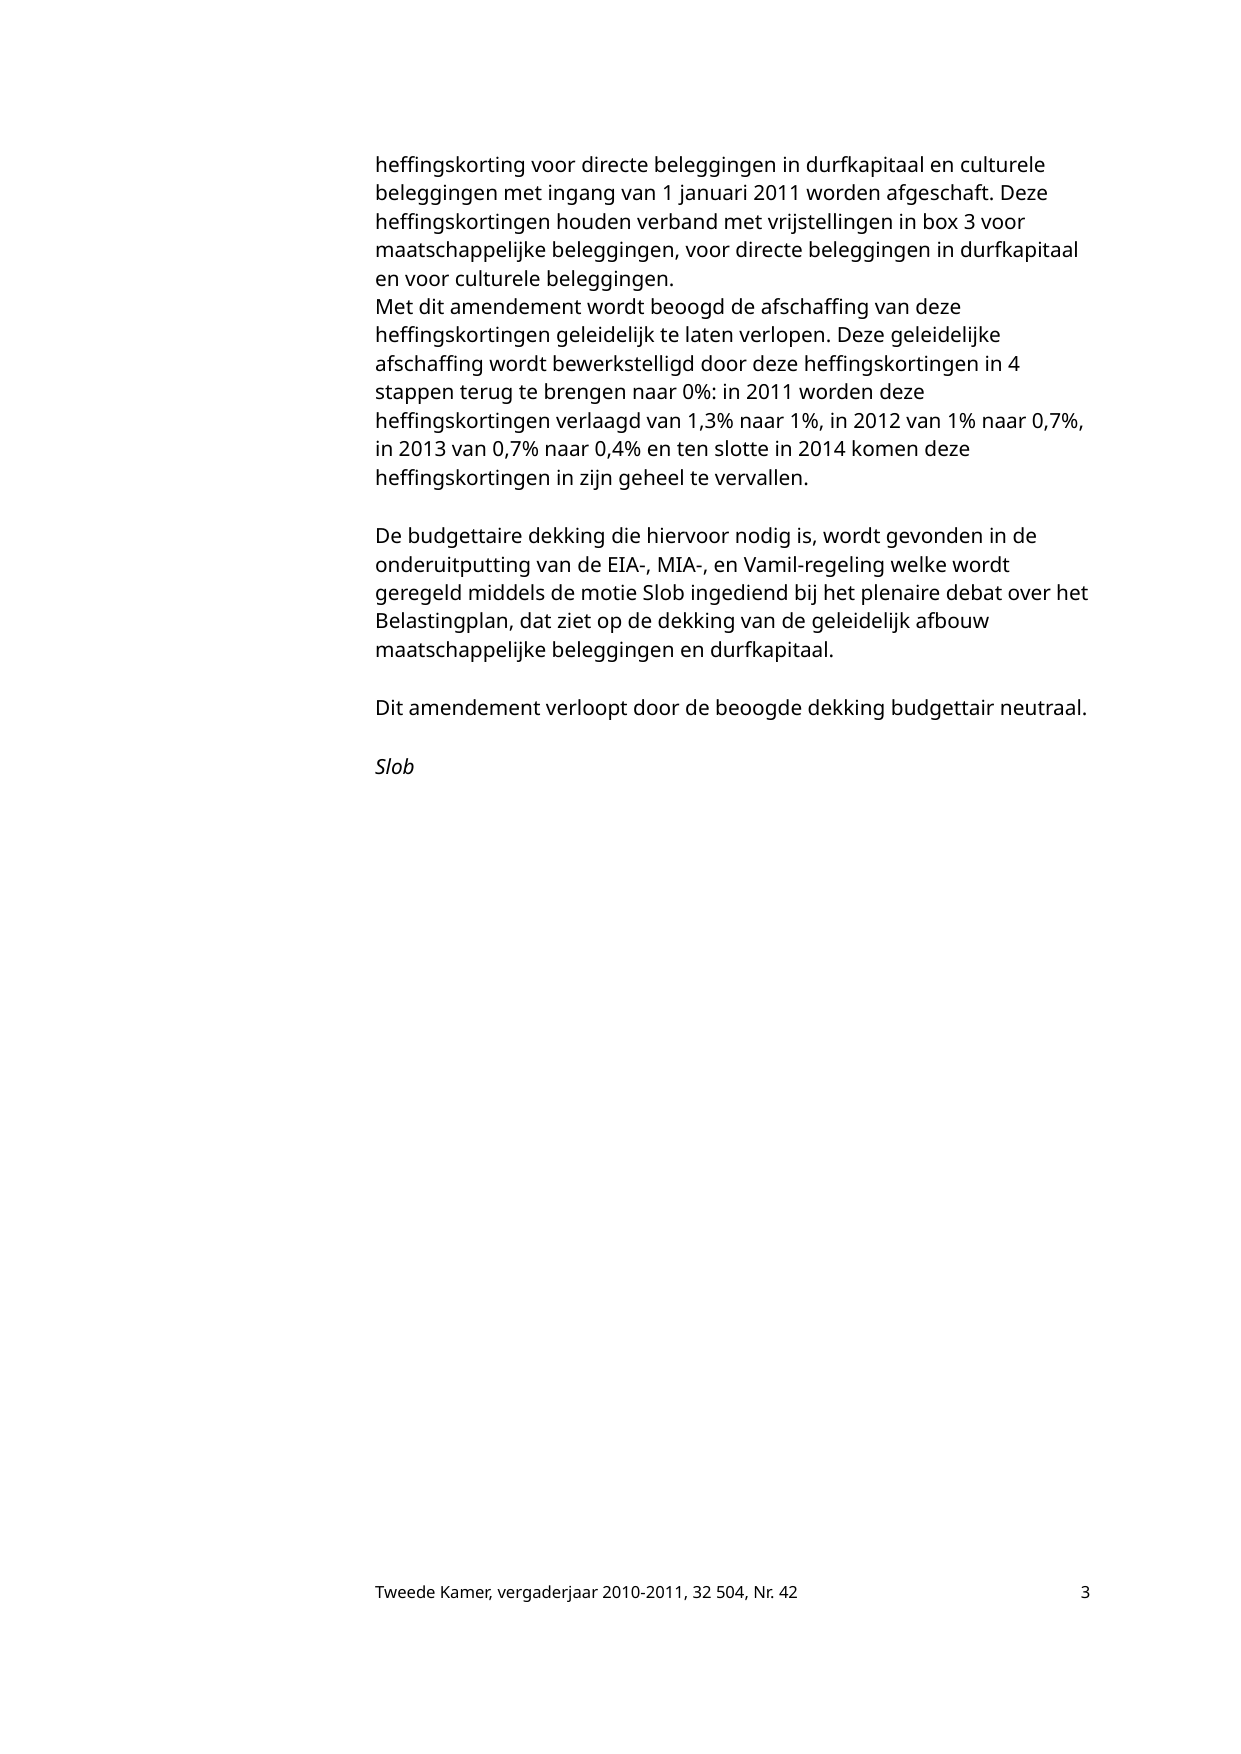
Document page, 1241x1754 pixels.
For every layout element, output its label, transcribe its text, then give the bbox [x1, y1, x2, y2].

text De budgettaire dekking die hiervoor nodig is, wordt gevonden in de onderuitputting van de EIA-, MIA-, en Vamil-regeling welke wordt geregeld middels de motie Slob ingediend bij het plenaire debat over het Belastingplan, dat ziet op de dekking van de geleidelijk afbouw maatschappelijke beleggingen en durfkapitaal. [375, 521, 1090, 663]
text Met dit amendement wordt beoogd de afschaffing van deze heffingskortingen geleidelijk te laten verlopen. Deze geleidelijke afschaffing wordt bewerkstelligd door deze heffingskortingen in 4 stappen terug te brengen naar 0%: in 2011 worden deze heffingskortingen verlaagd van 1,3% naar 1%, in 2012 van 1% naar 0,7%, in 2013 van 0,7% naar 0,4% en ten slotte in 2014 komen deze heffingskortingen in zijn geheel te vervallen. [375, 292, 1090, 491]
text Slob [375, 752, 1090, 780]
text heffingskorting voor directe beleggingen in durfkapitaal en culturele beleggingen met ingang van 1 januari 2011 worden afgeschaft. Deze heffingskortingen houden verband met vrijstellingen in box 3 voor maatschappelijke beleggingen, voor directe beleggingen in durfkapitaal en voor culturele beleggingen. [375, 150, 1090, 292]
text Dit amendement verloopt door de beoogde dekking budgettair neutraal. [375, 693, 1090, 722]
